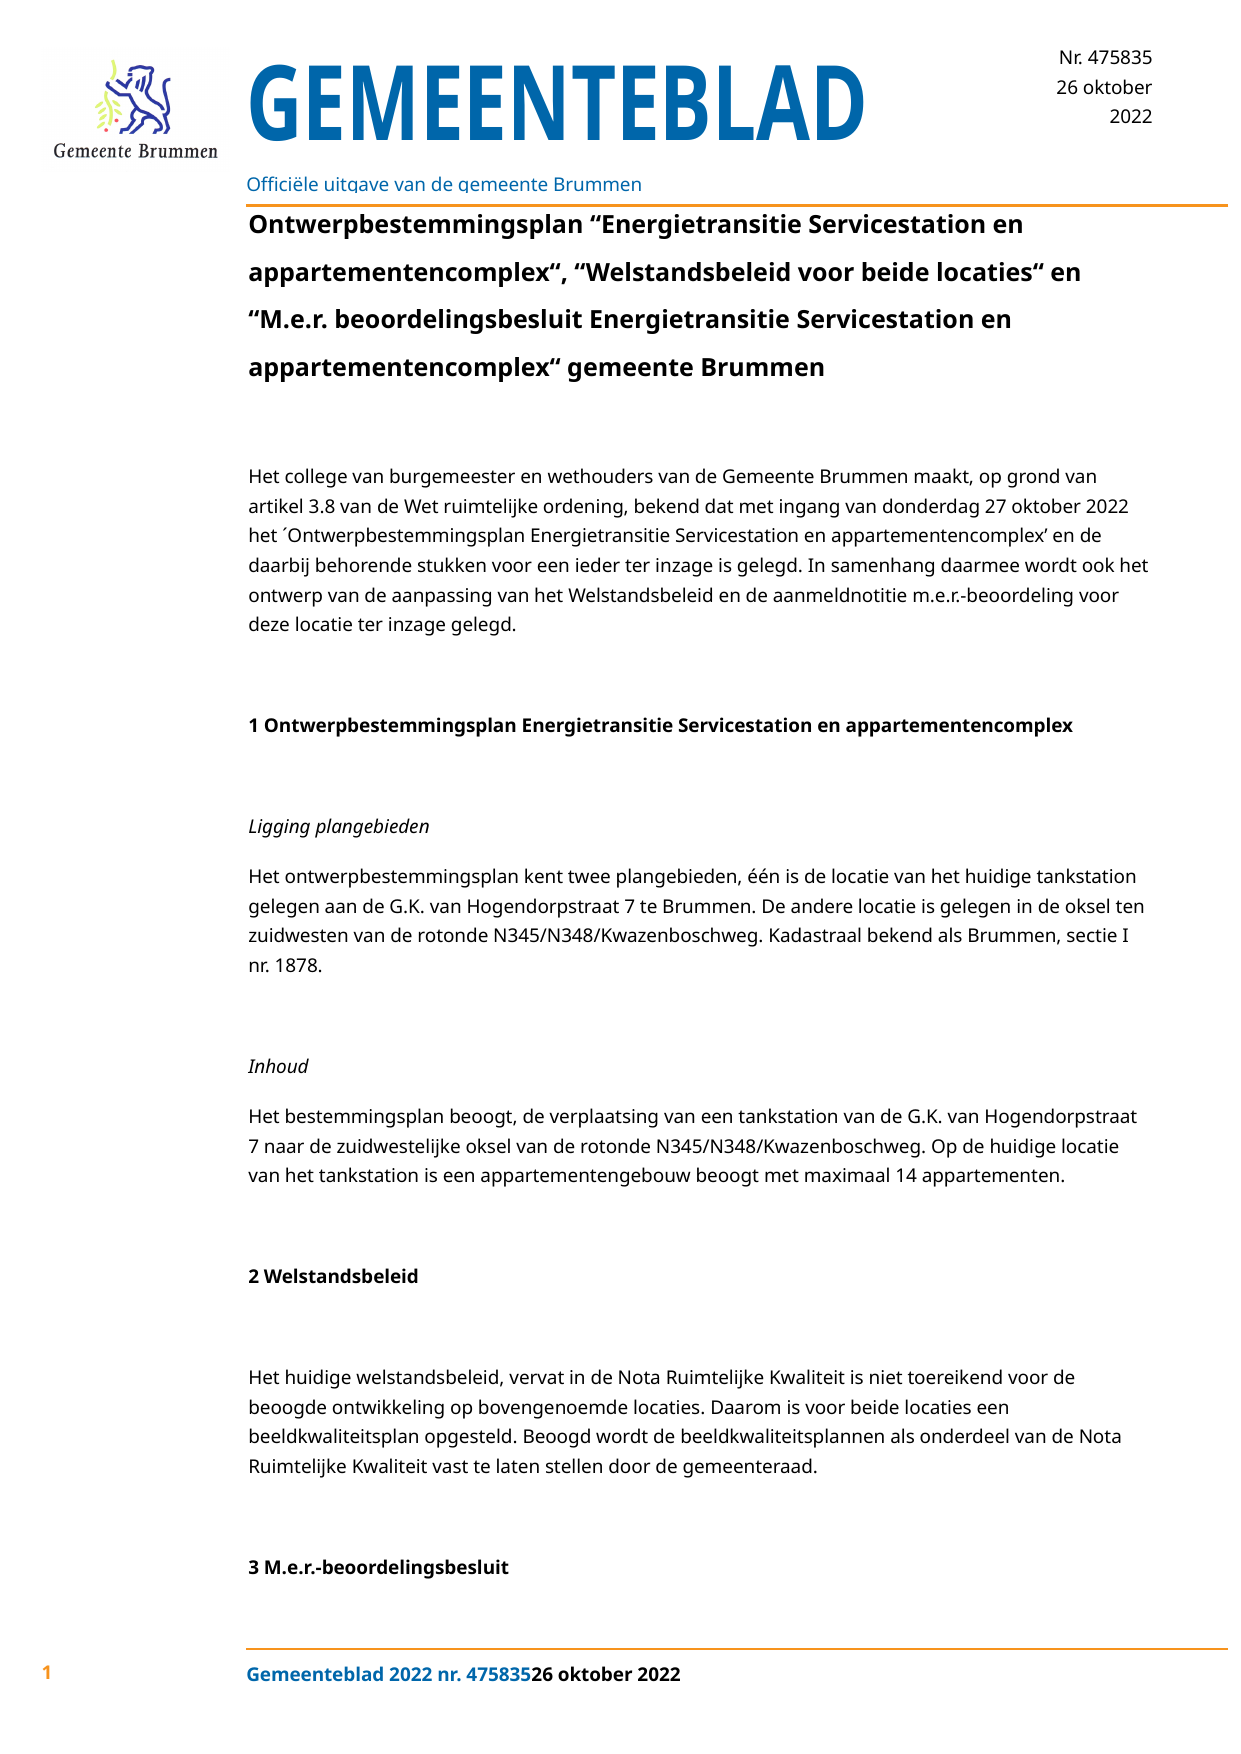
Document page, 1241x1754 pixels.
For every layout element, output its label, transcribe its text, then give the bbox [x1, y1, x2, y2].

text Het ontwerpbestemmingsplan kent twee plangebieden, één is de locatie van het huidige tankstation gelegen aan de G.K. van Hogendorpstraat 7 te Brummen. De andere locatie is gelegen in de oksel ten zuidwesten van de rotonde N345/N348/Kwazenboschweg. Kadastraal bekend als Brummen, sectie I nr. 1878. [248, 863, 1152, 978]
picture [41, 47, 231, 172]
text Het huidige welstandsbeleid, vervat in de Nota Ruimtelijke Kwaliteit is niet toereikend voor de beoogde ontwikkeling op bovengenoemde locaties. Daarom is voor beide locaties een beeldkwaliteitsplan opgesteld. Beoogd wordt de beeldkwaliteitsplannen als onderdeel van de Nota Ruimtelijke Kwaliteit vast te laten stellen door de gemeenteraad. [248, 1364, 1152, 1479]
text Het college van burgemeester en wethouders van de Gemeente Brummen maakt, op grond van artikel 3.8 van de Wet ruimtelijke ordening, bekend dat met ingang van donderdag 27 oktober 2022 het ´Ontwerpbestemmingsplan Energietransitie Servicestation en appartementencomplex’ en de daarbij behorende stukken voor een ieder ter inzage is gelegd. In samenhang daarmee wordt ook het ontwerp van de aanpassing van het Welstandsbeleid en de aanmeldnotitie m.e.r.-beoordeling voor deze locatie ter inzage gelegd. [248, 463, 1152, 637]
text Ligging plangebieden [248, 813, 1152, 839]
text Inhoud [248, 1053, 1152, 1079]
text Ontwerpbestemmingsplan “Energietransitie Servicestation en appartementencomplex“, “Welstandsbeleid voor beide locaties“ en “M.e.r. beoordelingsbesluit Energietransitie Servicestation en appartementencomplex“ gemeente Brummen [248, 207, 1152, 384]
text 3 M.e.r.-beoordelingsbesluit [248, 1554, 1152, 1580]
text 1 Ontwerpbestemmingsplan Energietransitie Servicestation en appartementencomplex [248, 712, 1152, 738]
text 2 Welstandsbeleid [248, 1263, 1152, 1289]
text Het bestemmingsplan beoogt, de verplaatsing van een tankstation van de G.K. van Hogendorpstraat 7 naar de zuidwestelijke oksel van de rotonde N345/N348/Kwazenboschweg. Op de huidige locatie van het tankstation is een appartementengebouw beoogt met maximaal 14 appartementen. [248, 1103, 1152, 1188]
